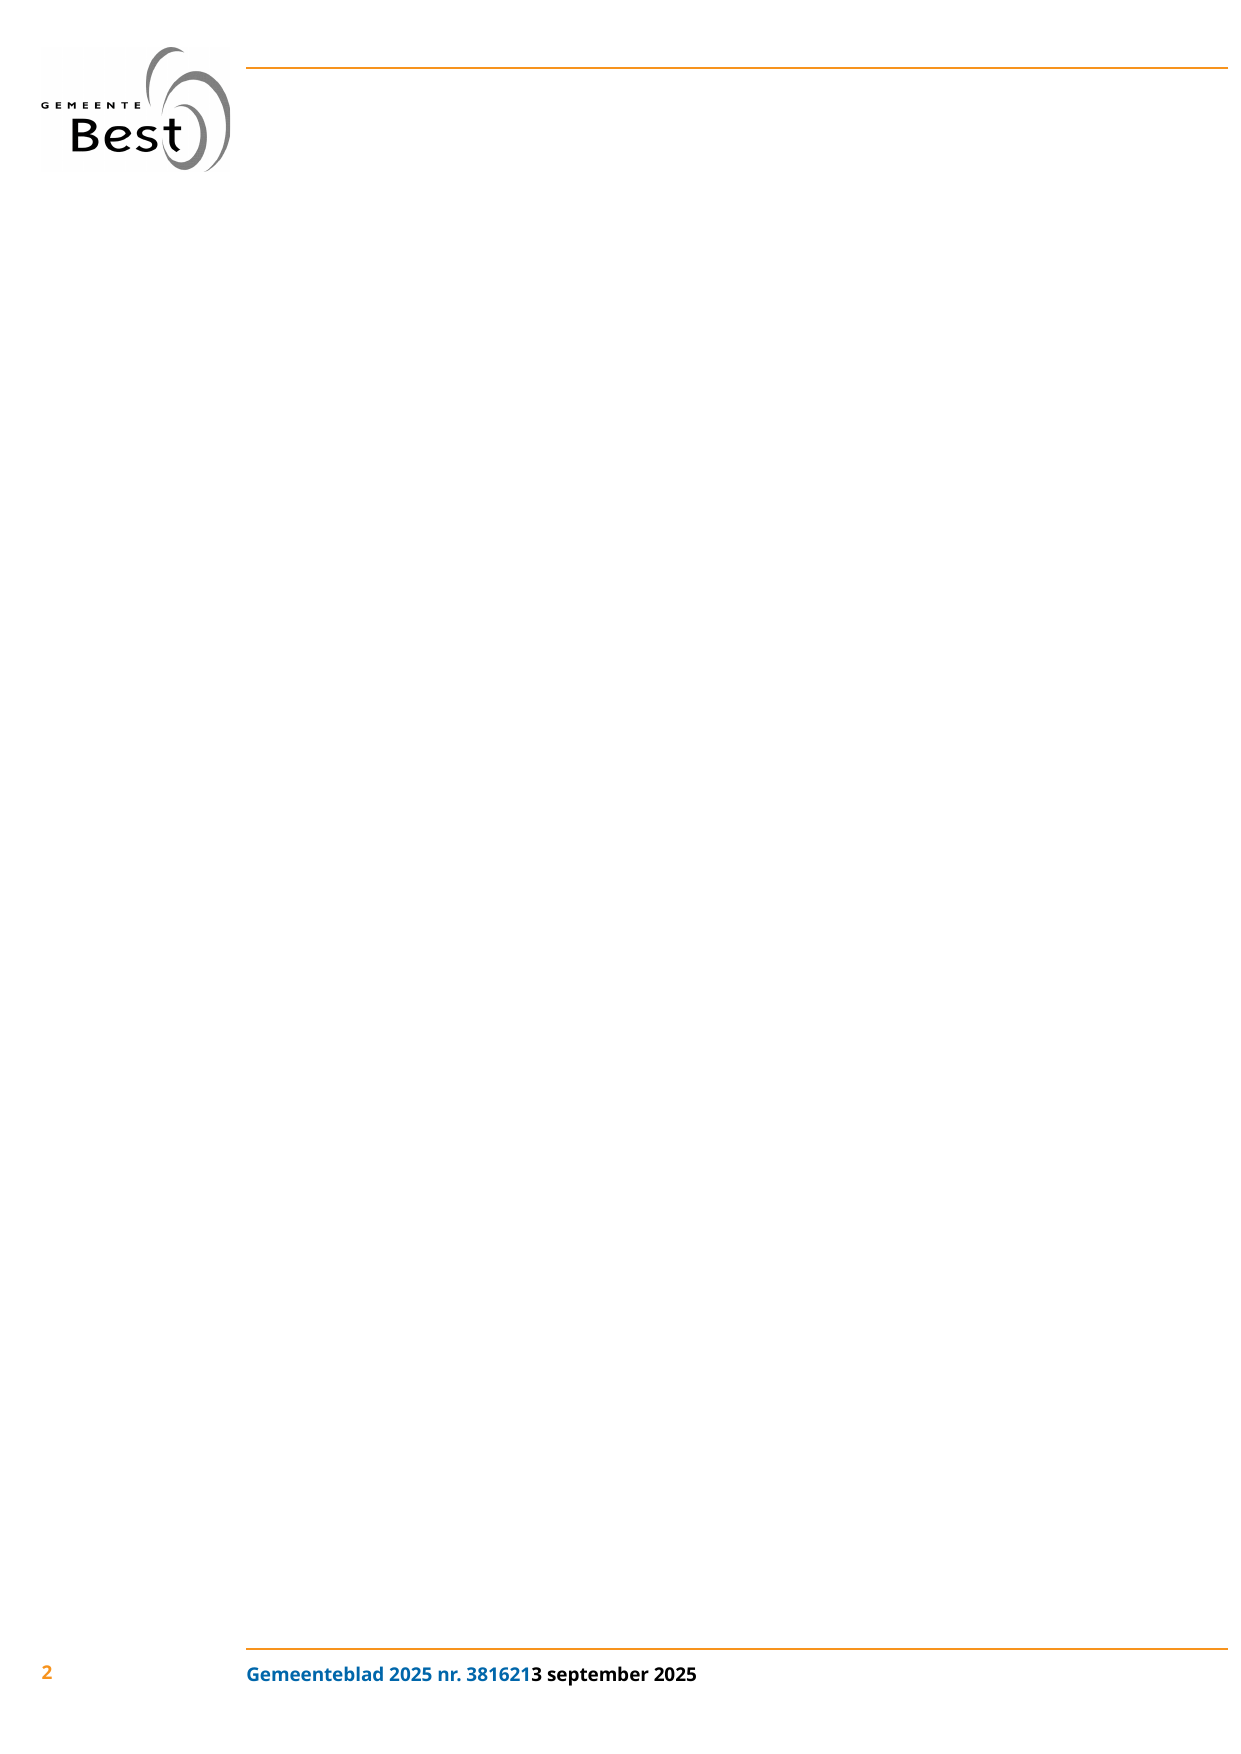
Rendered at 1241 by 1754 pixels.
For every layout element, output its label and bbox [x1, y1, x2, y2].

picture [41, 47, 231, 172]
